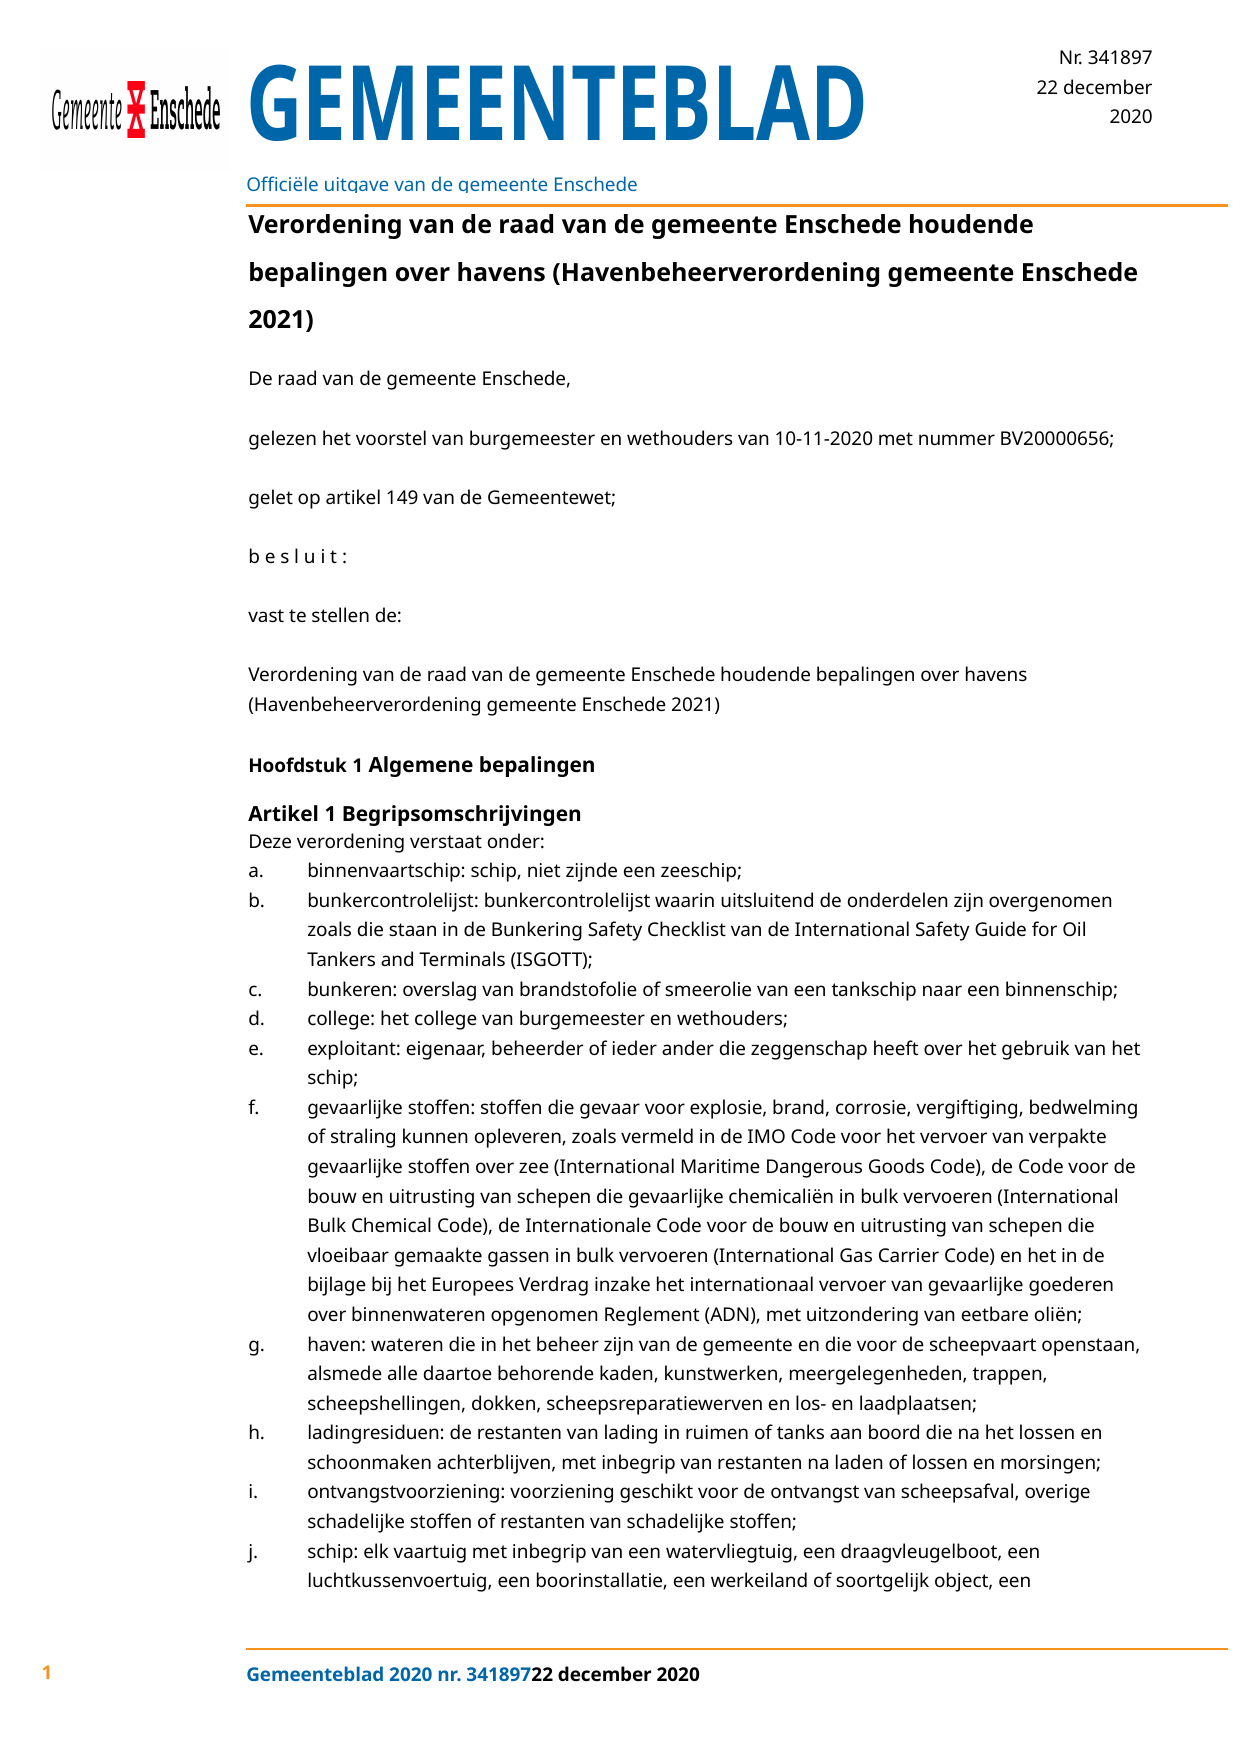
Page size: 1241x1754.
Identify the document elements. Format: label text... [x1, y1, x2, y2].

text Artikel 1 Begripsomschrijvingen [248, 799, 1152, 828]
text Verordening van de raad van de gemeente Enschede houdende bepalingen over havens (Havenbeheerverordening gemeente Enschede 2021) [248, 207, 1152, 336]
text Hoofdstuk 1 Algemene bepalingen [248, 750, 1152, 778]
text gelet op artikel 149 van de Gemeentewet; [248, 484, 1152, 509]
text vast te stellen de: [248, 602, 1152, 628]
text b e s l u i t : [248, 543, 1152, 569]
list bunkercontrolelijst: bunkercontrolelijst waarin uitsluitend de onderdelen zijn overgenomen zoals die staan in de Bunkering Safety Checklist van de International Safety Guide for Oil Tankers and Terminals (ISGOTT); [248, 887, 1152, 972]
list college: het college van burgemeester en wethouders; [248, 1005, 1152, 1031]
list ladingresiduen: de restanten van lading in ruimen of tanks aan boord die na het lossen en schoonmaken achterblijven, met inbegrip van restanten na laden of lossen en morsingen; [248, 1419, 1152, 1475]
list bunkeren: overslag van brandstofolie of smeerolie van een tankschip naar een binnenschip; [248, 976, 1152, 1001]
list ontvangstvoorziening: voorziening geschikt voor de ontvangst van scheepsafval, overige schadelijke stoffen of restanten van schadelijke stoffen; [248, 1479, 1152, 1534]
text De raad van de gemeente Enschede, [248, 366, 1152, 391]
list gevaarlijke stoffen: stoffen die gevaar voor explosie, brand, corrosie, vergiftiging, bedwelming of straling kunnen opleveren, zoals vermeld in de IMO Code voor het vervoer van verpakte gevaarlijke stoffen over zee (International Maritime Dangerous Goods Code), de Code voor de bouw en uitrusting van schepen die gevaarlijke chemicaliën in bulk vervoeren (International Bulk Chemical Code), de Internationale Code voor de bouw en uitrusting van schepen die vloeibaar gemaakte gassen in bulk vervoeren (International Gas Carrier Code) en het in de bijlage bij het Europees Verdrag inzake het internationaal vervoer van gevaarlijke goederen over binnenwateren opgenomen Reglement (ADN), met uitzondering van eetbare oliën; [248, 1094, 1152, 1327]
list haven: wateren die in het beheer zijn van de gemeente en die voor de scheepvaart openstaan, alsmede alle daartoe behorende kaden, kunstwerken, meergelegenheden, trappen, scheepshellingen, dokken, scheepsreparatiewerven en los- en laadplaatsen; [248, 1331, 1152, 1416]
list schip: elk vaartuig met inbegrip van een watervliegtuig, een draagvleugelboot, een luchtkussenvoertuig, een boorinstallatie, een werkeiland of soortgelijk object, een [248, 1538, 1152, 1593]
text gelezen het voorstel van burgemeester en wethouders van 10-11-2020 met nummer BV20000656; [248, 425, 1152, 450]
text Deze verordening verstaat onder: [248, 828, 1152, 853]
picture [41, 47, 231, 172]
text Verordening van de raad van de gemeente Enschede houdende bepalingen over havens (Havenbeheerverordening gemeente Enschede 2021) [248, 661, 1152, 717]
list binnenvaartschip: schip, niet zijnde een zeeschip; [248, 857, 1152, 883]
list exploitant: eigenaar, beheerder of ieder ander die zeggenschap heeft over het gebruik van het schip; [248, 1035, 1152, 1090]
